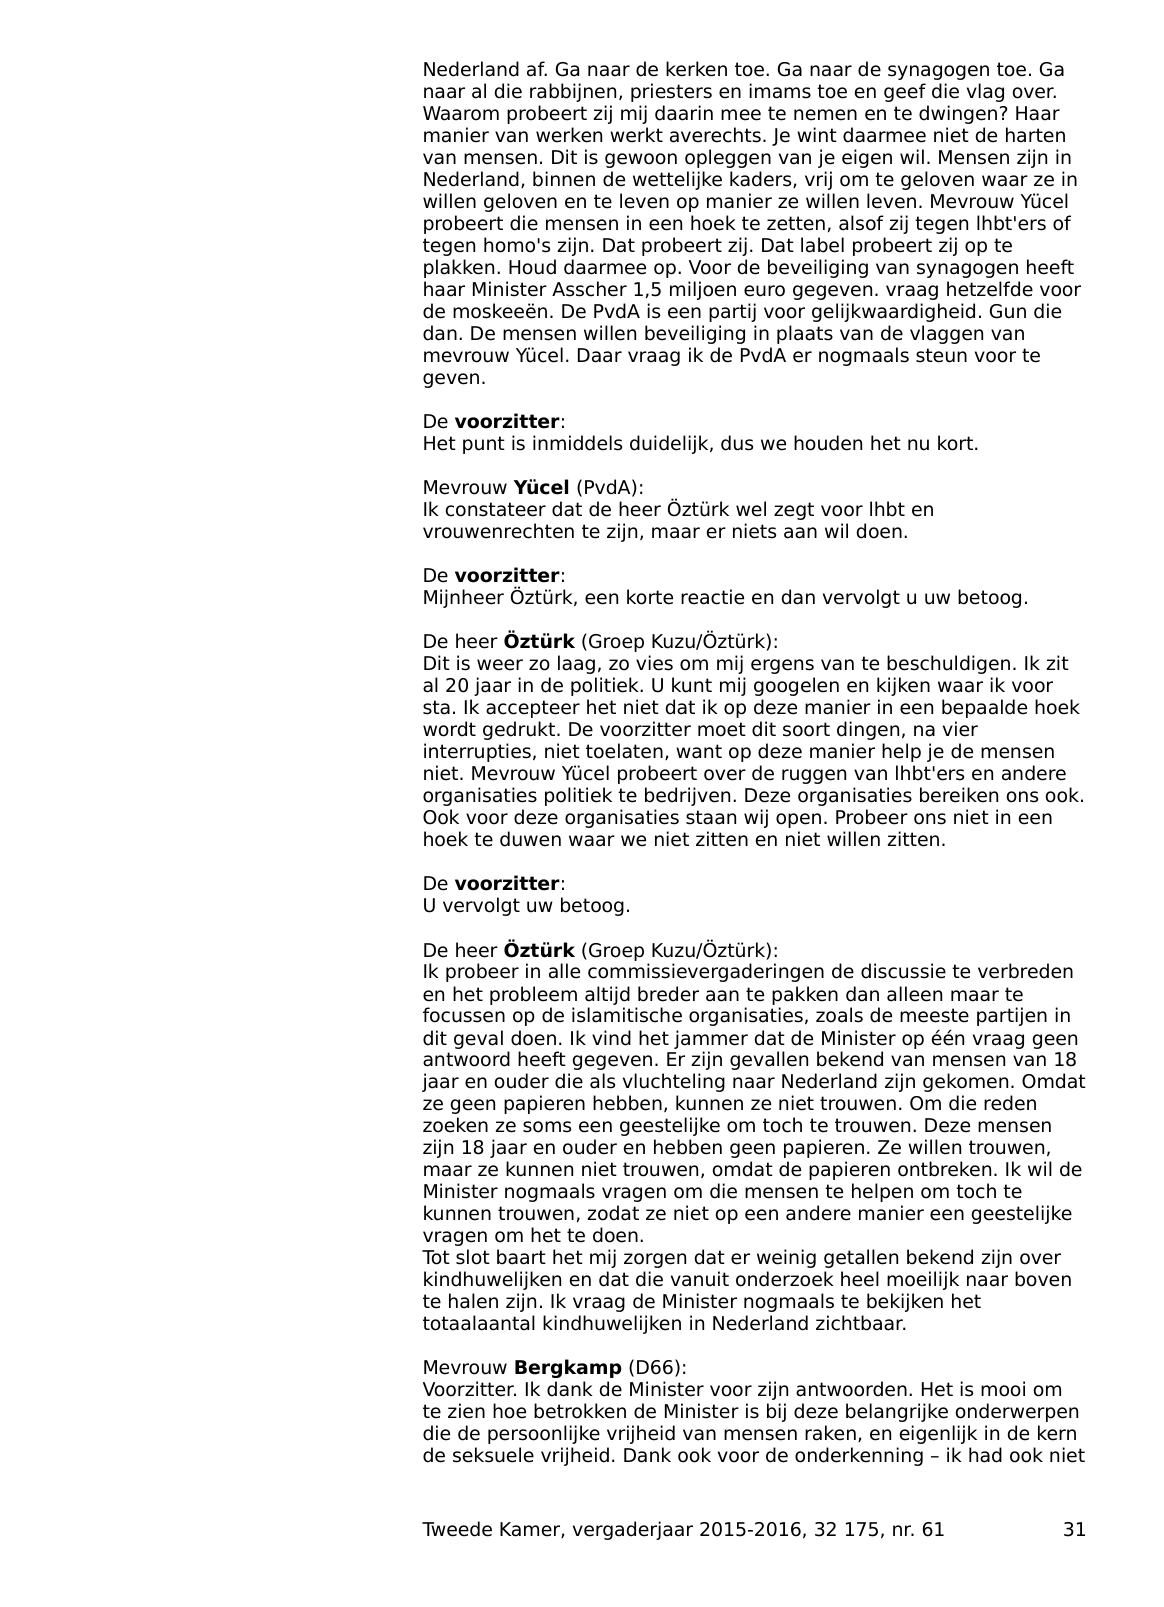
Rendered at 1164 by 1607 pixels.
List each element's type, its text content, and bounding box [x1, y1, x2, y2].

text Mijnheer Öztürk, een korte reactie en dan vervolgt u uw betoog. [422, 587, 1087, 609]
text De voorzitter: [422, 411, 1087, 433]
text U vervolgt uw betoog. [422, 895, 1087, 917]
text Dit is weer zo laag, zo vies om mij ergens van te beschuldigen. Ik zit al 20 jaar in de politiek. U kunt mij googelen en kijken waar ik voor sta. Ik accepteer het niet dat ik op deze manier in een bepaalde hoek wordt gedrukt. De voorzitter moet dit soort dingen, na vier interrupties, niet toelaten, want op deze manier help je de mensen niet. Mevrouw Yücel probeert over de ruggen van lhbt'ers en andere organisaties politiek te bedrijven. Deze organisaties bereiken ons ook. Ook voor deze organisaties staan wij open. Probeer ons niet in een hoek te duwen waar we niet zitten en niet willen zitten. [422, 653, 1087, 851]
text Mevrouw Yücel (PvdA): [422, 477, 1087, 499]
text Ik probeer in alle commissievergaderingen de discussie te verbreden en het probleem altijd breder aan te pakken dan alleen maar te focussen op de islamitische organisaties, zoals de meeste partijen in dit geval doen. Ik vind het jammer dat de Minister op één vraag geen antwoord heeft gegeven. Er zijn gevallen bekend van mensen van 18 jaar en ouder die als vluchteling naar Nederland zijn gekomen. Omdat ze geen papieren hebben, kunnen ze niet trouwen. Om die reden zoeken ze soms een geestelijke om toch te trouwen. Deze mensen zijn 18 jaar en ouder en hebben geen papieren. Ze willen trouwen, maar ze kunnen niet trouwen, omdat de papieren ontbreken. Ik wil de Minister nogmaals vragen om die mensen te helpen om toch te kunnen trouwen, zodat ze niet op een andere manier een geestelijke vragen om het te doen. [422, 961, 1087, 1247]
text De voorzitter: [422, 565, 1087, 587]
text Tot slot baart het mij zorgen dat er weinig getallen bekend zijn over kindhuwelijken en dat die vanuit onderzoek heel moeilijk naar boven te halen zijn. Ik vraag de Minister nogmaals te bekijken het totaalaantal kindhuwelijken in Nederland zichtbaar. [422, 1247, 1087, 1335]
text Het punt is inmiddels duidelijk, dus we houden het nu kort. [422, 433, 1087, 455]
text Ik constateer dat de heer Öztürk wel zegt voor lhbt en vrouwenrechten te zijn, maar er niets aan wil doen. [422, 499, 1087, 543]
text De voorzitter: [422, 873, 1087, 895]
text Nederland af. Ga naar de kerken toe. Ga naar de synagogen toe. Ga naar al die rabbijnen, priesters en imams toe en geef die vlag over. Waarom probeert zij mij daarin mee te nemen en te dwingen? Haar manier van werken werkt averechts. Je wint daarmee niet de harten van mensen. Dit is gewoon opleggen van je eigen wil. Mensen zijn in Nederland, binnen de wettelijke kaders, vrij om te geloven waar ze in willen geloven en te leven op manier ze willen leven. Mevrouw Yücel probeert die mensen in een hoek te zetten, alsof zij tegen lhbt'ers of tegen homo's zijn. Dat probeert zij. Dat label probeert zij op te plakken. Houd daarmee op. Voor de beveiliging van synagogen heeft haar Minister Asscher 1,5 miljoen euro gegeven. vraag hetzelfde voor de moskeeën. De PvdA is een partij voor gelijkwaardigheid. Gun die dan. De mensen willen beveiliging in plaats van de vlaggen van mevrouw Yücel. Daar vraag ik de PvdA er nogmaals steun voor te geven. [422, 59, 1087, 389]
text De heer Öztürk (Groep Kuzu/Öztürk): [422, 939, 1087, 961]
text Voorzitter. Ik dank de Minister voor zijn antwoorden. Het is mooi om te zien hoe betrokken de Minister is bij deze belangrijke onderwerpen die de persoonlijke vrijheid van mensen raken, en eigenlijk in de kern de seksuele vrijheid. Dank ook voor de onderkenning – ik had ook niet [422, 1379, 1087, 1467]
text Mevrouw Bergkamp (D66): [422, 1357, 1087, 1379]
text De heer Öztürk (Groep Kuzu/Öztürk): [422, 631, 1087, 653]
